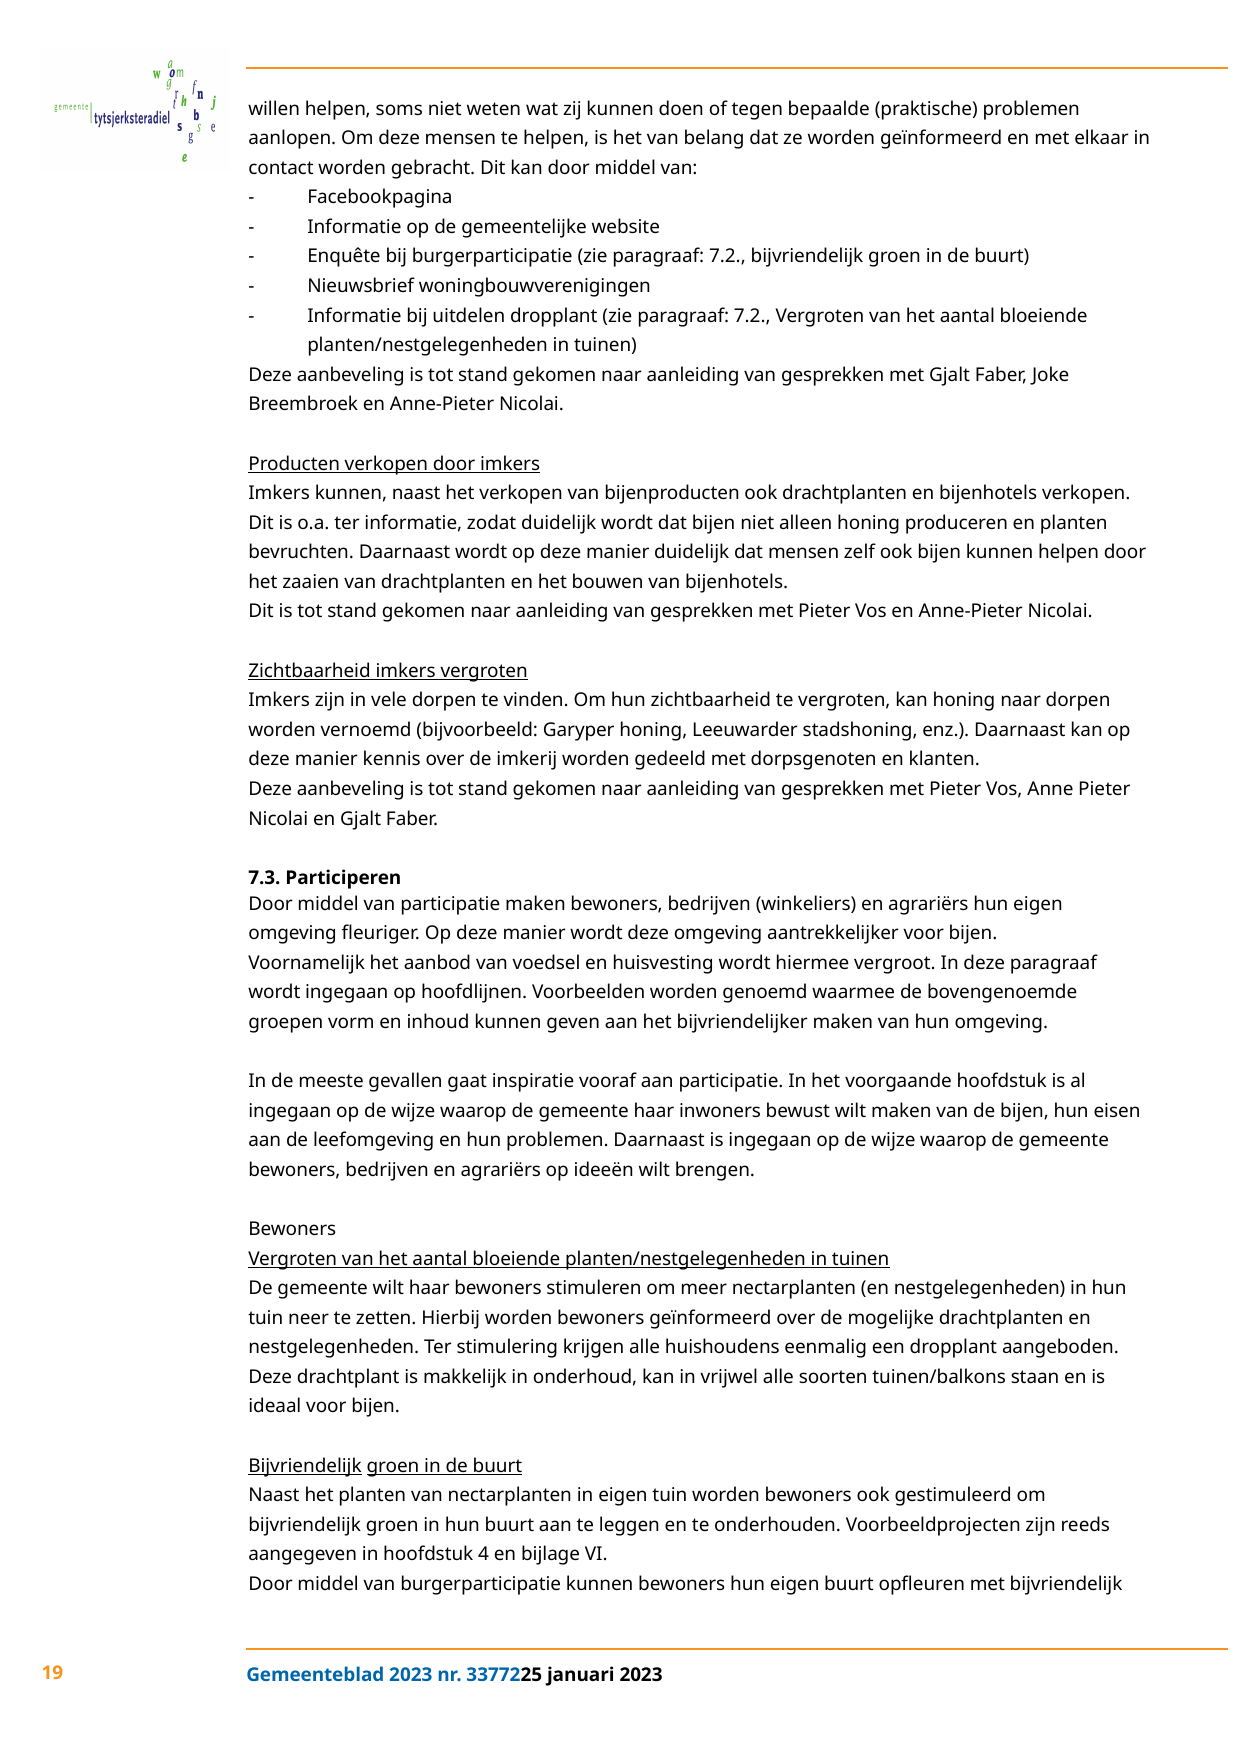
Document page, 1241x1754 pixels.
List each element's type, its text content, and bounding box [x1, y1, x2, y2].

text Bewoners [248, 1215, 1152, 1241]
text willen helpen, soms niet weten wat zij kunnen doen of tegen bepaalde (praktische) problemen aanlopen. Om deze mensen te helpen, is het van belang dat ze worden geïnformeerd en met elkaar in contact worden gebracht. Dit kan door middel van: [248, 95, 1152, 180]
text Bijvriendelijk groen in de buurt [248, 1452, 1152, 1477]
text Door middel van burgerparticipatie kunnen bewoners hun eigen buurt opfleuren met bijvriendelijk [248, 1570, 1152, 1596]
text Imkers kunnen, naast het verkopen van bijenproducten ook drachtplanten en bijenhotels verkopen. Dit is o.a. ter informatie, zodat duidelijk wordt dat bijen niet alleen honing produceren en planten bevruchten. Daarnaast wordt op deze manier duidelijk dat mensen zelf ook bijen kunnen helpen door het zaaien van drachtplanten en het bouwen van bijenhotels. [248, 479, 1152, 594]
list Informatie bij uitdelen dropplant (zie paragraaf: 7.2., Vergroten van het aantal bloeiende planten/nestgelegenheden in tuinen) [248, 302, 1152, 357]
text Producten verkopen door imkers [248, 450, 1152, 476]
picture [41, 47, 231, 172]
text Dit is tot stand gekomen naar aanleiding van gesprekken met Pieter Vos en Anne-Pieter Nicolai. [248, 598, 1152, 623]
text Voornamelijk het aanbod van voedsel en huisvesting wordt hiermee vergroot. In deze paragraaf wordt ingegaan op hoofdlijnen. Voorbeelden worden genoemd waarmee de bovengenoemde groepen vorm en inhoud kunnen geven aan het bijvriendelijker maken van hun omgeving. [248, 949, 1152, 1034]
text 7.3. Participeren [248, 864, 1152, 890]
text In de meeste gevallen gaat inspiratie vooraf aan participatie. In het voorgaande hoofdstuk is al ingegaan op de wijze waarop de gemeente haar inwoners bewust wilt maken van de bijen, hun eisen aan de leefomgeving en hun problemen. Daarnaast is ingegaan op de wijze waarop de gemeente bewoners, bedrijven en agrariërs op ideeën wilt brengen. [248, 1067, 1152, 1182]
text Vergroten van het aantal bloeiende planten/nestgelegenheden in tuinen [248, 1245, 1152, 1270]
list Enquête bij burgerparticipatie (zie paragraaf: 7.2., bijvriendelijk groen in de buurt) [248, 243, 1152, 268]
text De gemeente wilt haar bewoners stimuleren om meer nectarplanten (en nestgelegenheden) in hun tuin neer te zetten. Hierbij worden bewoners geïnformeerd over de mogelijke drachtplanten en nestgelegenheden. Ter stimulering krijgen alle huishoudens eenmalig een dropplant aangeboden. Deze drachtplant is makkelijk in onderhoud, kan in vrijwel alle soorten tuinen/balkons staan en is ideaal voor bijen. [248, 1274, 1152, 1418]
list Informatie op de gemeentelijke website [248, 213, 1152, 239]
list Facebookpagina [248, 183, 1152, 209]
text Deze aanbeveling is tot stand gekomen naar aanleiding van gesprekken met Gjalt Faber, Joke Breembroek en Anne-Pieter Nicolai. [248, 361, 1152, 416]
text Imkers zijn in vele dorpen te vinden. Om hun zichtbaarheid te vergroten, kan honing naar dorpen worden vernoemd (bijvoorbeeld: Garyper honing, Leeuwarder stadshoning, enz.). Daarnaast kan op deze manier kennis over de imkerij worden gedeeld met dorpsgenoten en klanten. [248, 686, 1152, 771]
text Door middel van participatie maken bewoners, bedrijven (winkeliers) en agrariërs hun eigen omgeving fleuriger. Op deze manier wordt deze omgeving aantrekkelijker voor bijen. [248, 890, 1152, 945]
list Nieuwsbrief woningbouwverenigingen [248, 272, 1152, 298]
text Deze aanbeveling is tot stand gekomen naar aanleiding van gesprekken met Pieter Vos, Anne Pieter Nicolai en Gjalt Faber. [248, 775, 1152, 831]
text Zichtbaarheid imkers vergroten [248, 657, 1152, 683]
text Naast het planten van nectarplanten in eigen tuin worden bewoners ook gestimuleerd om bijvriendelijk groen in hun buurt aan te leggen en te onderhouden. Voorbeeldprojecten zijn reeds aangegeven in hoofdstuk 4 en bijlage VI. [248, 1481, 1152, 1566]
